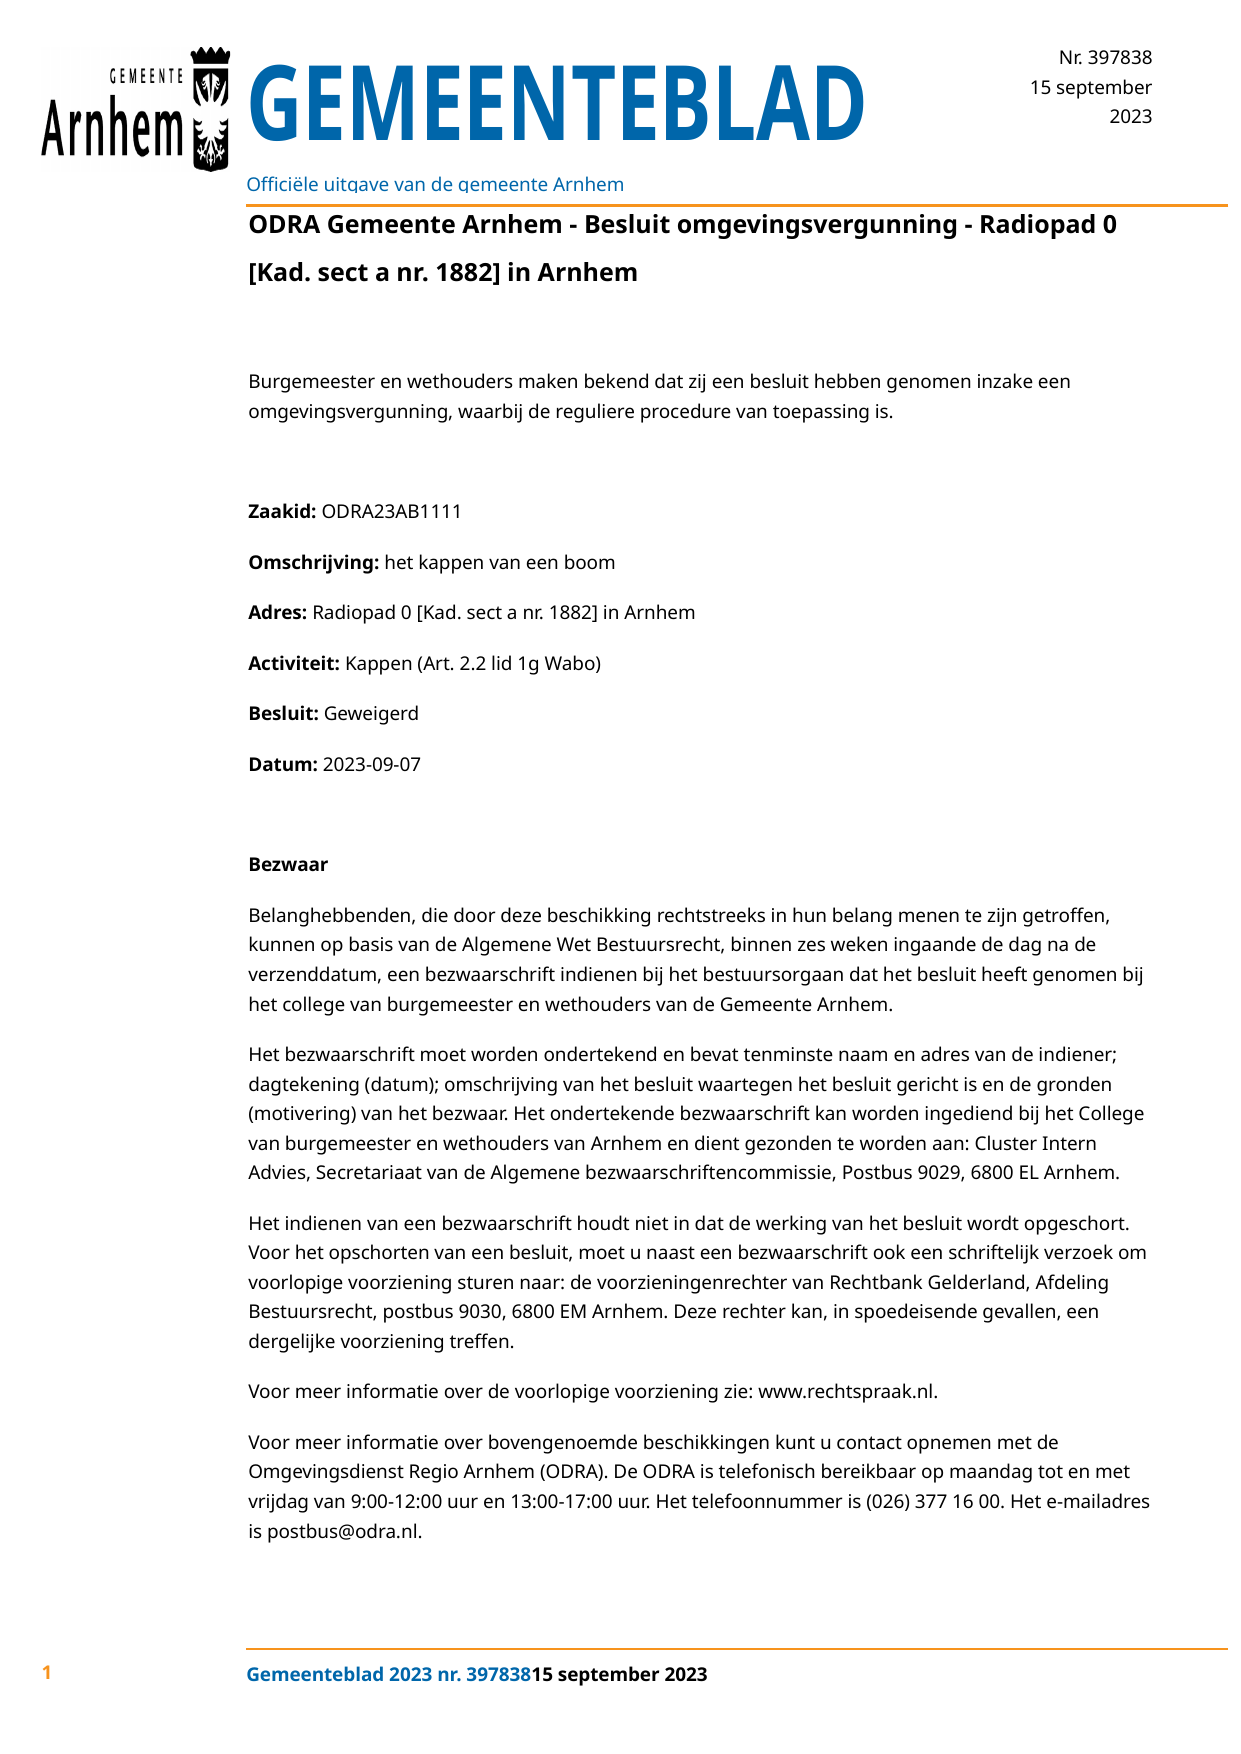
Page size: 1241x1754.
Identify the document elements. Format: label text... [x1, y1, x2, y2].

text Het indienen van een bezwaarschrift houdt niet in dat de werking van het besluit wordt opgeschort. Voor het opschorten van een besluit, moet u naast een bezwaarschrift ook een schriftelijk verzoek om voorlopige voorziening sturen naar: de voorzieningenrechter van Rechtbank Gelderland, Afdeling Bestuursrecht, postbus 9030, 6800 EM Arnhem. Deze rechter kan, in spoedeisende gevallen, een dergelijke voorziening treffen. [248, 1210, 1152, 1354]
text Besluit: Geweigerd [248, 700, 1152, 726]
picture [41, 47, 231, 172]
text Omschrijving: het kappen van een boom [248, 549, 1152, 575]
text Voor meer informatie over bovengenoemde beschikkingen kunt u contact opnemen met de Omgevingsdienst Regio Arnhem (ODRA). De ODRA is telefonisch bereikbaar op maandag tot en met vrijdag van 9:00-12:00 uur en 13:00-17:00 uur. Het telefoonnummer is (026) 377 16 00. Het e-mailadres is postbus@odra.nl. [248, 1429, 1152, 1544]
text Belanghebbenden, die door deze beschikking rechtstreeks in hun belang menen te zijn getroffen, kunnen op basis van de Algemene Wet Bestuursrecht, binnen zes weken ingaande de dag na de verzenddatum, een bezwaarschrift indienen bij het bestuursorgaan dat het besluit heeft genomen bij het college van burgemeester en wethouders van de Gemeente Arnhem. [248, 902, 1152, 1017]
text ODRA Gemeente Arnhem - Besluit omgevingsvergunning - Radiopad 0 [Kad. sect a nr. 1882] in Arnhem [248, 207, 1152, 288]
text Het bezwaarschrift moet worden ondertekend en bevat tenminste naam en adres van de indiener; dagtekening (datum); omschrijving van het besluit waartegen het besluit gericht is en de gronden (motivering) van het bezwaar. Het ondertekende bezwaarschrift kan worden ingediend bij het College van burgemeester en wethouders van Arnhem en dient gezonden te worden aan: Cluster Intern Advies, Secretariaat van de Algemene bezwaarschriftencommissie, Postbus 9029, 6800 EL Arnhem. [248, 1041, 1152, 1185]
text Adres: Radiopad 0 [Kad. sect a nr. 1882] in Arnhem [248, 599, 1152, 625]
text Bezwaar [248, 852, 1152, 877]
text Burgemeester en wethouders maken bekend dat zij een besluit hebben genomen inzake een omgevingsvergunning, waarbij de reguliere procedure van toepassing is. [248, 368, 1152, 424]
text Zaakid: ODRA23AB1111 [248, 499, 1152, 524]
text Voor meer informatie over de voorlopige voorziening zie: www.rechtspraak.nl. [248, 1379, 1152, 1404]
text Datum: 2023-09-07 [248, 751, 1152, 777]
text Activiteit: Kappen (Art. 2.2 lid 1g Wabo) [248, 650, 1152, 676]
